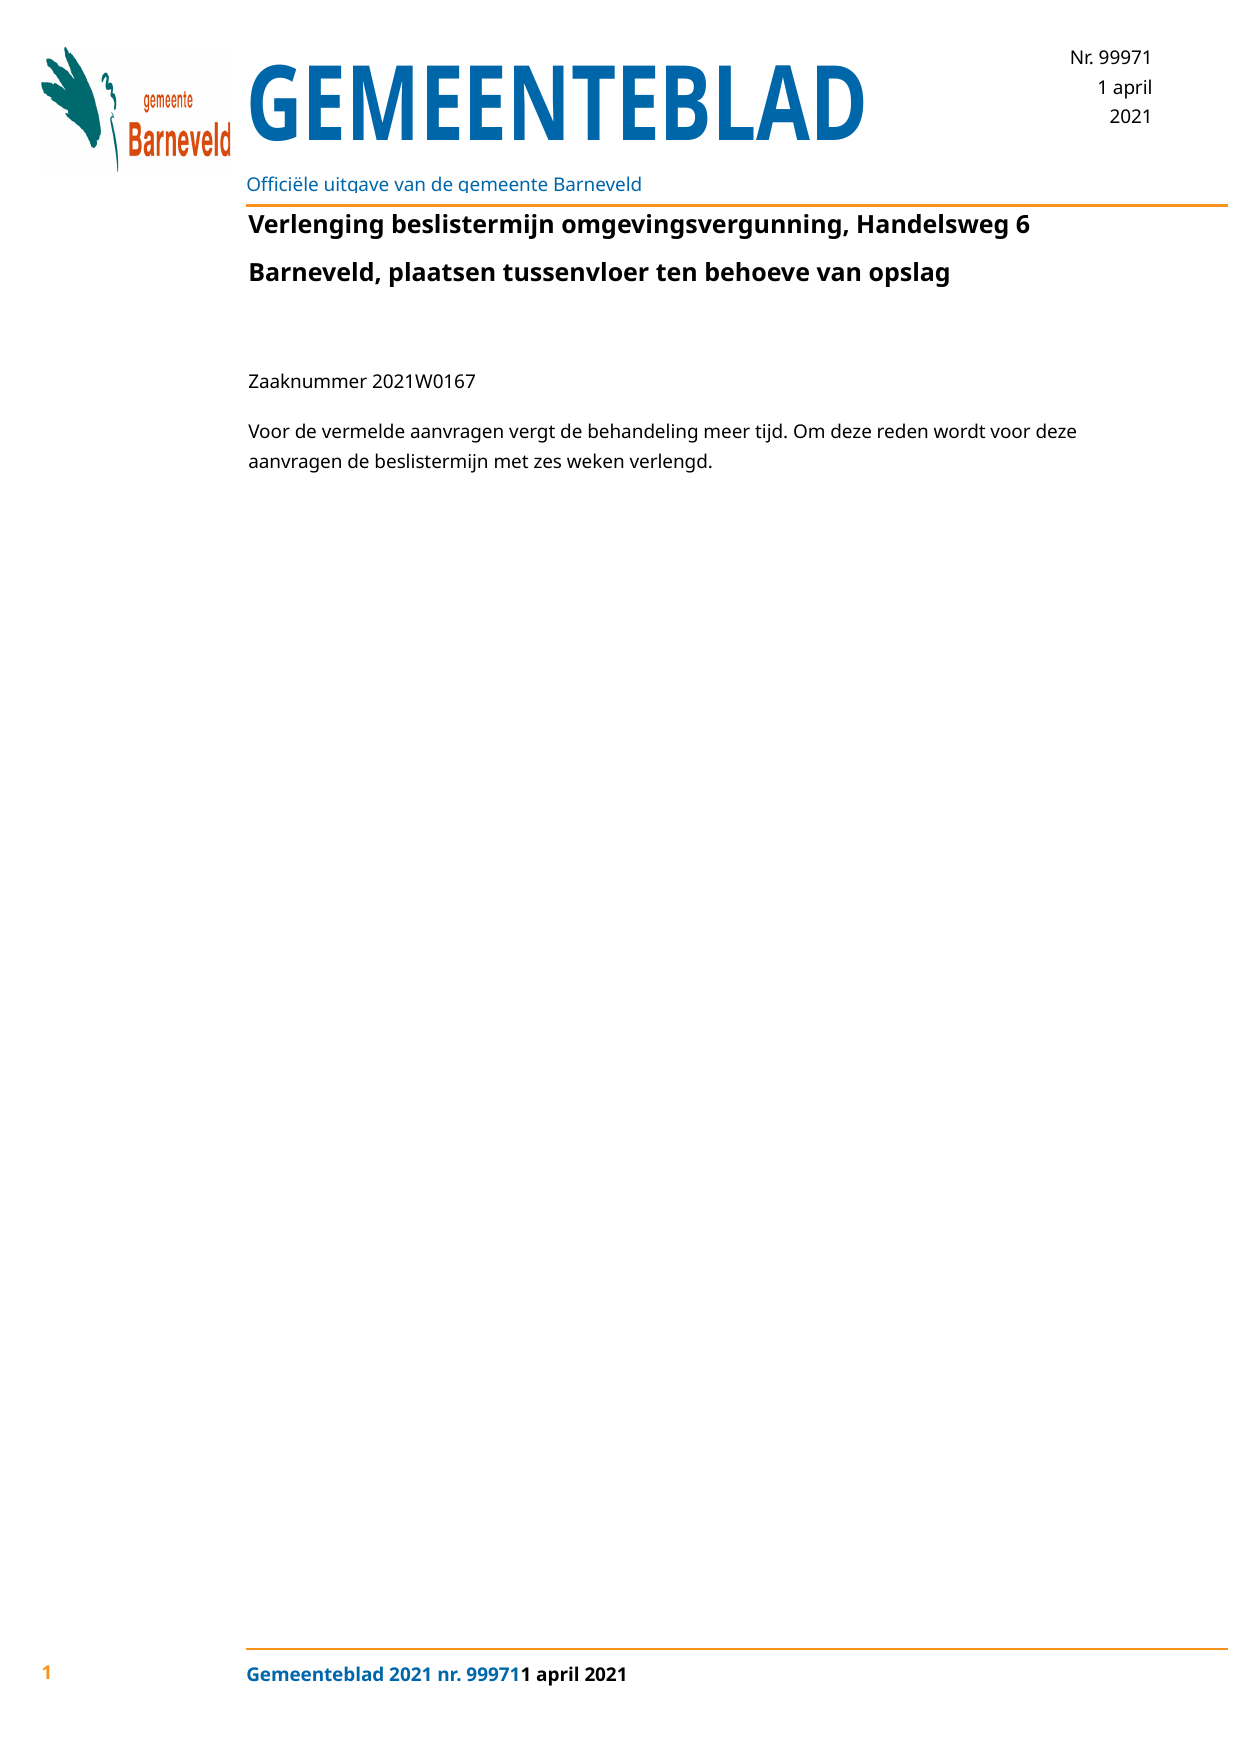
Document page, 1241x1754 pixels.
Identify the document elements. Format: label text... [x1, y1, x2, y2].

picture [41, 47, 231, 172]
text Verlenging beslistermijn omgevingsvergunning, Handelsweg 6 Barneveld, plaatsen tussenvloer ten behoeve van opslag [248, 207, 1152, 288]
text Voor de vermelde aanvragen vergt de behandeling meer tijd. Om deze reden wordt voor deze aanvragen de beslistermijn met zes weken verlengd. [248, 419, 1152, 474]
text Zaaknummer 2021W0167 [248, 368, 1152, 394]
